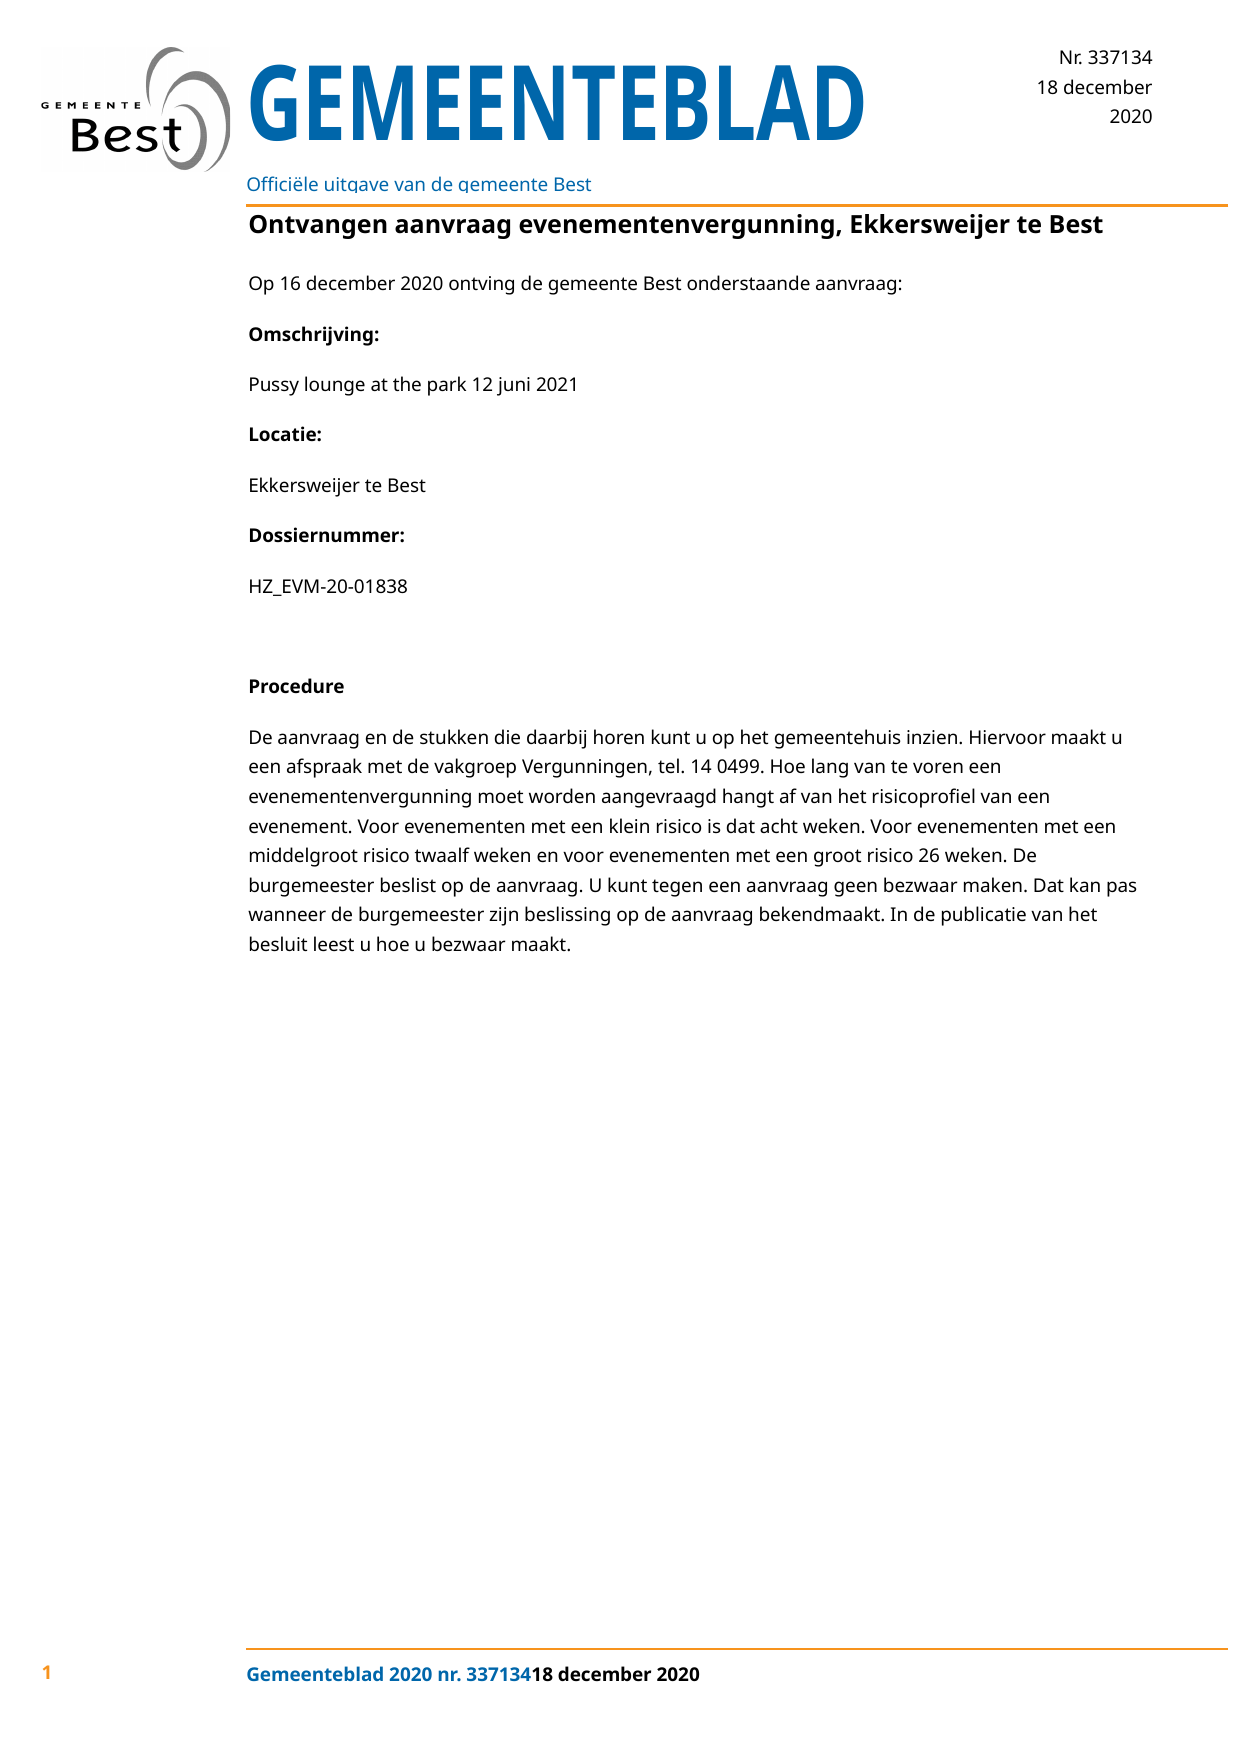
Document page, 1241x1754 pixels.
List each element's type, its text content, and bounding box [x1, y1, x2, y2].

text HZ_EVM-20-01838 [248, 573, 1152, 598]
text Procedure [248, 674, 1152, 699]
text Omschrijving: [248, 321, 1152, 346]
text De aanvraag en de stukken die daarbij horen kunt u op het gemeentehuis inzien. Hiervoor maakt u een afspraak met de vakgroep Vergunningen, tel. 14 0499. Hoe lang van te voren een evenementenvergunning moet worden aangevraagd hangt af van het risicoprofiel van een evenement. Voor evenementen met een klein risico is dat acht weken. Voor evenementen met een middelgroot risico twaalf weken en voor evenementen met een groot risico 26 weken. De burgemeester beslist op de aanvraag. U kunt tegen een aanvraag geen bezwaar maken. Dat kan pas wanneer de burgemeester zijn beslissing op de aanvraag bekendmaakt. In de publicatie van het besluit leest u hoe u bezwaar maakt. [248, 724, 1152, 957]
text Ekkersweijer te Best [248, 472, 1152, 498]
text Pussy lounge at the park 12 juni 2021 [248, 371, 1152, 397]
text Locatie: [248, 422, 1152, 447]
picture [41, 47, 231, 172]
text Op 16 december 2020 ontving de gemeente Best onderstaande aanvraag: [248, 270, 1152, 296]
text Dossiernummer: [248, 522, 1152, 548]
text Ontvangen aanvraag evenementenvergunning, Ekkersweijer te Best [248, 207, 1152, 241]
